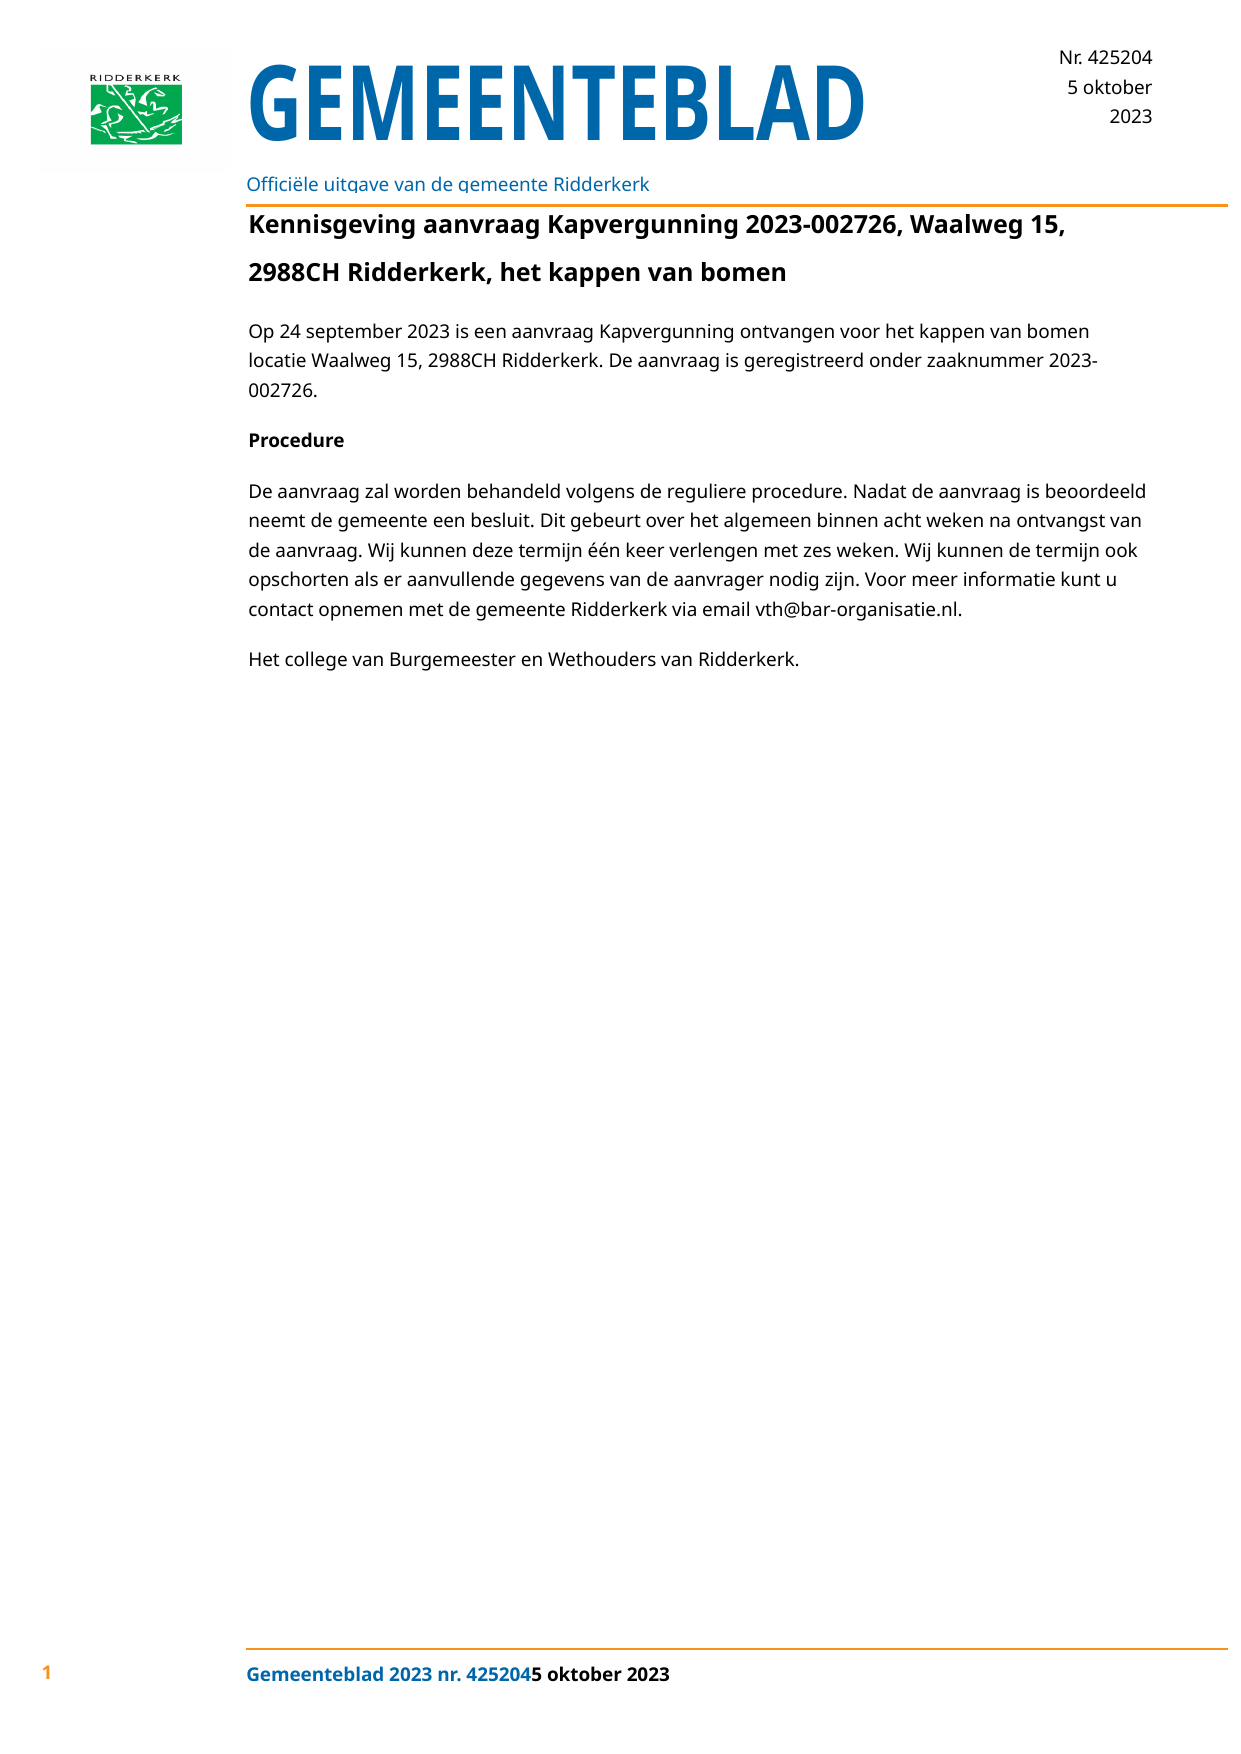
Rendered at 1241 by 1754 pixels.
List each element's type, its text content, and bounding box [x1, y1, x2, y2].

text Op 24 september 2023 is een aanvraag Kapvergunning ontvangen voor het kappen van bomen locatie Waalweg 15, 2988CH Ridderkerk. De aanvraag is geregistreerd onder zaaknummer 2023-002726. [248, 318, 1152, 403]
text Het college van Burgemeester en Wethouders van Ridderkerk. [248, 647, 1152, 672]
picture [41, 47, 231, 172]
text Kennisgeving aanvraag Kapvergunning 2023-002726, Waalweg 15, 2988CH Ridderkerk, het kappen van bomen [248, 207, 1152, 288]
text Procedure [248, 427, 1152, 453]
text De aanvraag zal worden behandeld volgens de reguliere procedure. Nadat de aanvraag is beoordeeld neemt de gemeente een besluit. Dit gebeurt over het algemeen binnen acht weken na ontvangst van de aanvraag. Wij kunnen deze termijn één keer verlengen met zes weken. Wij kunnen de termijn ook opschorten als er aanvullende gegevens van de aanvrager nodig zijn. Voor meer informatie kunt u contact opnemen met de gemeente Ridderkerk via email vth@bar-organisatie.nl. [248, 478, 1152, 622]
